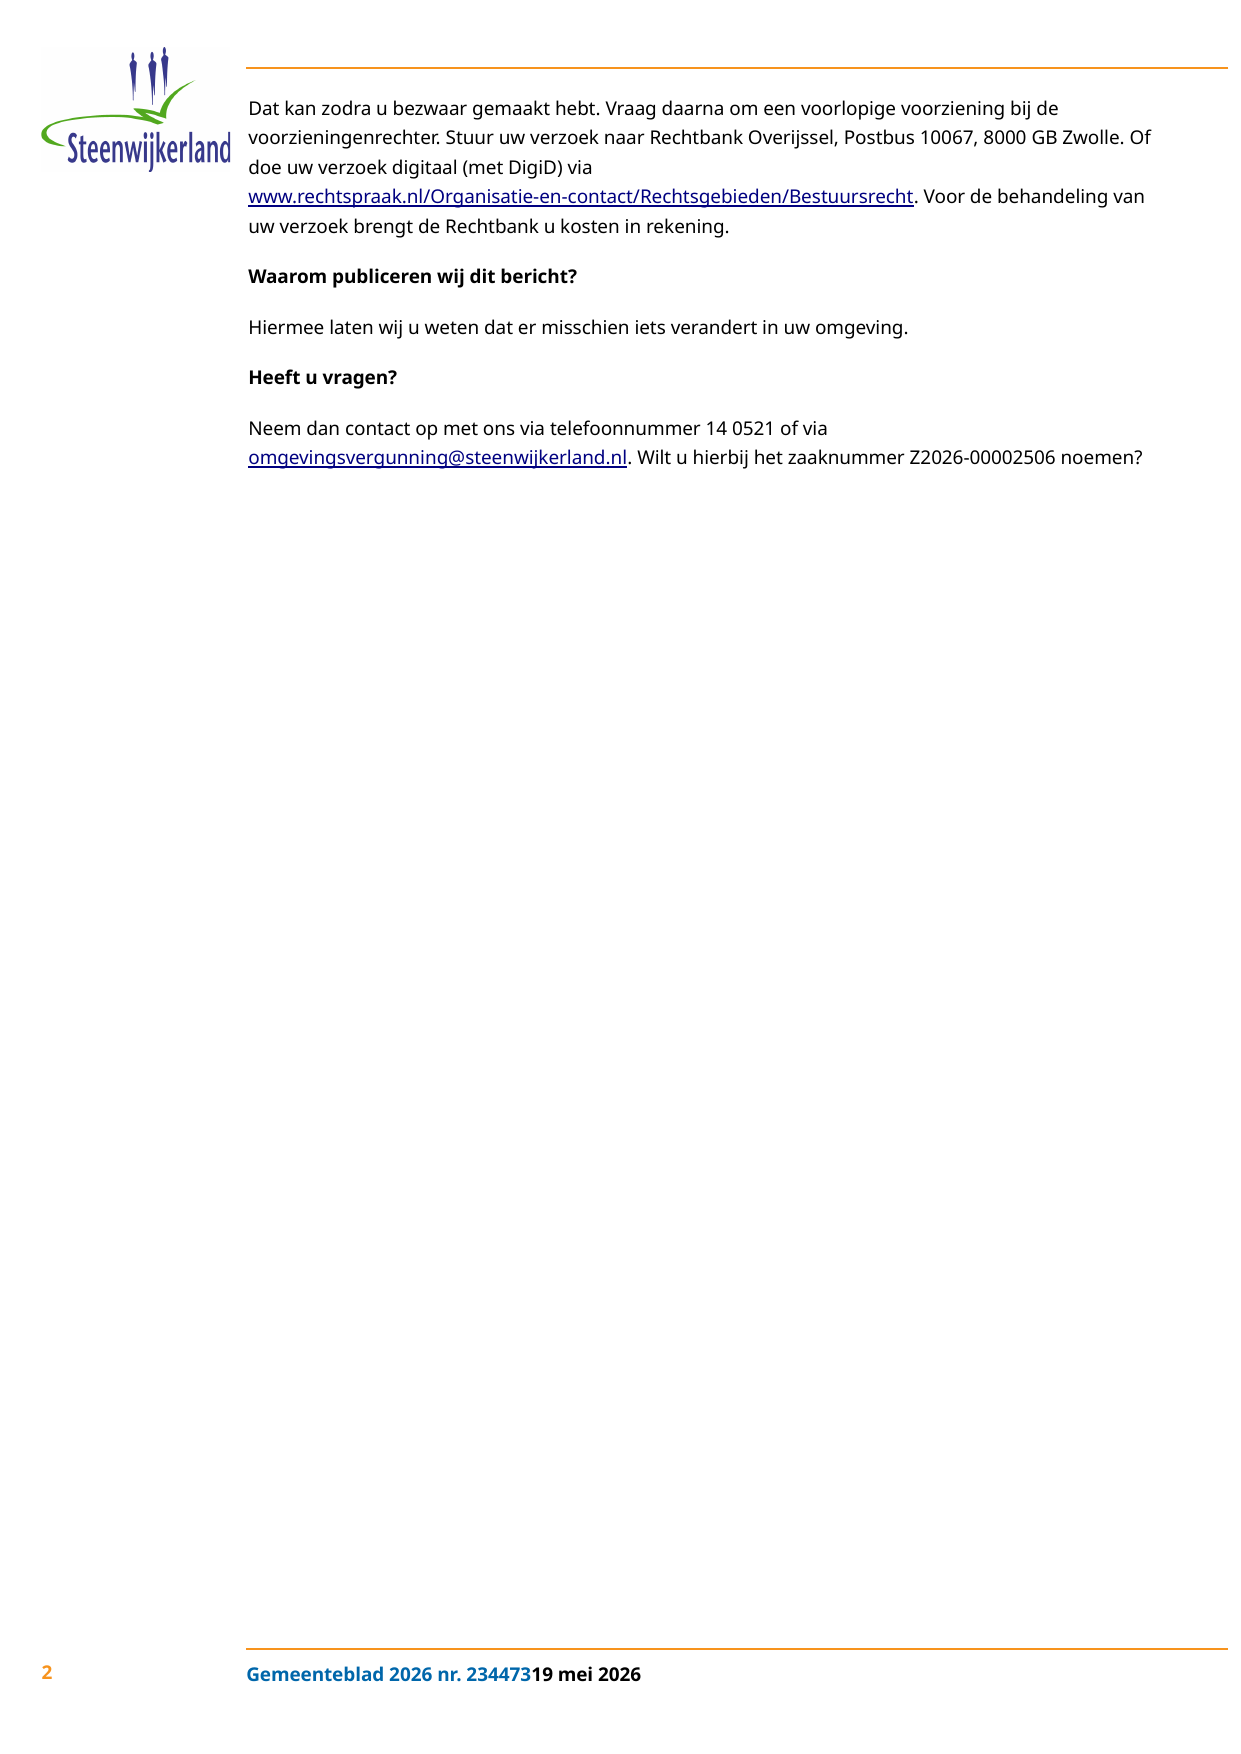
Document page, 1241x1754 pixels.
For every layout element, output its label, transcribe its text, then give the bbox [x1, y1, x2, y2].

text Hiermee laten wij u weten dat er misschien iets verandert in uw omgeving. [248, 314, 1152, 340]
text Heeft u vragen? [248, 364, 1152, 390]
text Waarom publiceren wij dit bericht? [248, 263, 1152, 289]
picture [41, 47, 231, 172]
text Dat kan zodra u bezwaar gemaakt hebt. Vraag daarna om een voorlopige voorziening bij de voorzieningenrechter. Stuur uw verzoek naar Rechtbank Overijssel, Postbus 10067, 8000 GB Zwolle. Of doe uw verzoek digitaal (met DigiD) via www.rechtspraak.nl/Organisatie-en-contact/Rechtsgebieden/Bestuursrecht. Voor de behandeling van uw verzoek brengt de Rechtbank u kosten in rekening. [248, 95, 1152, 239]
text Neem dan contact op met ons via telefoonnummer 14 0521 of via omgevingsvergunning@steenwijkerland.nl. Wilt u hierbij het zaaknummer Z2026-00002506 noemen? [248, 415, 1152, 470]
